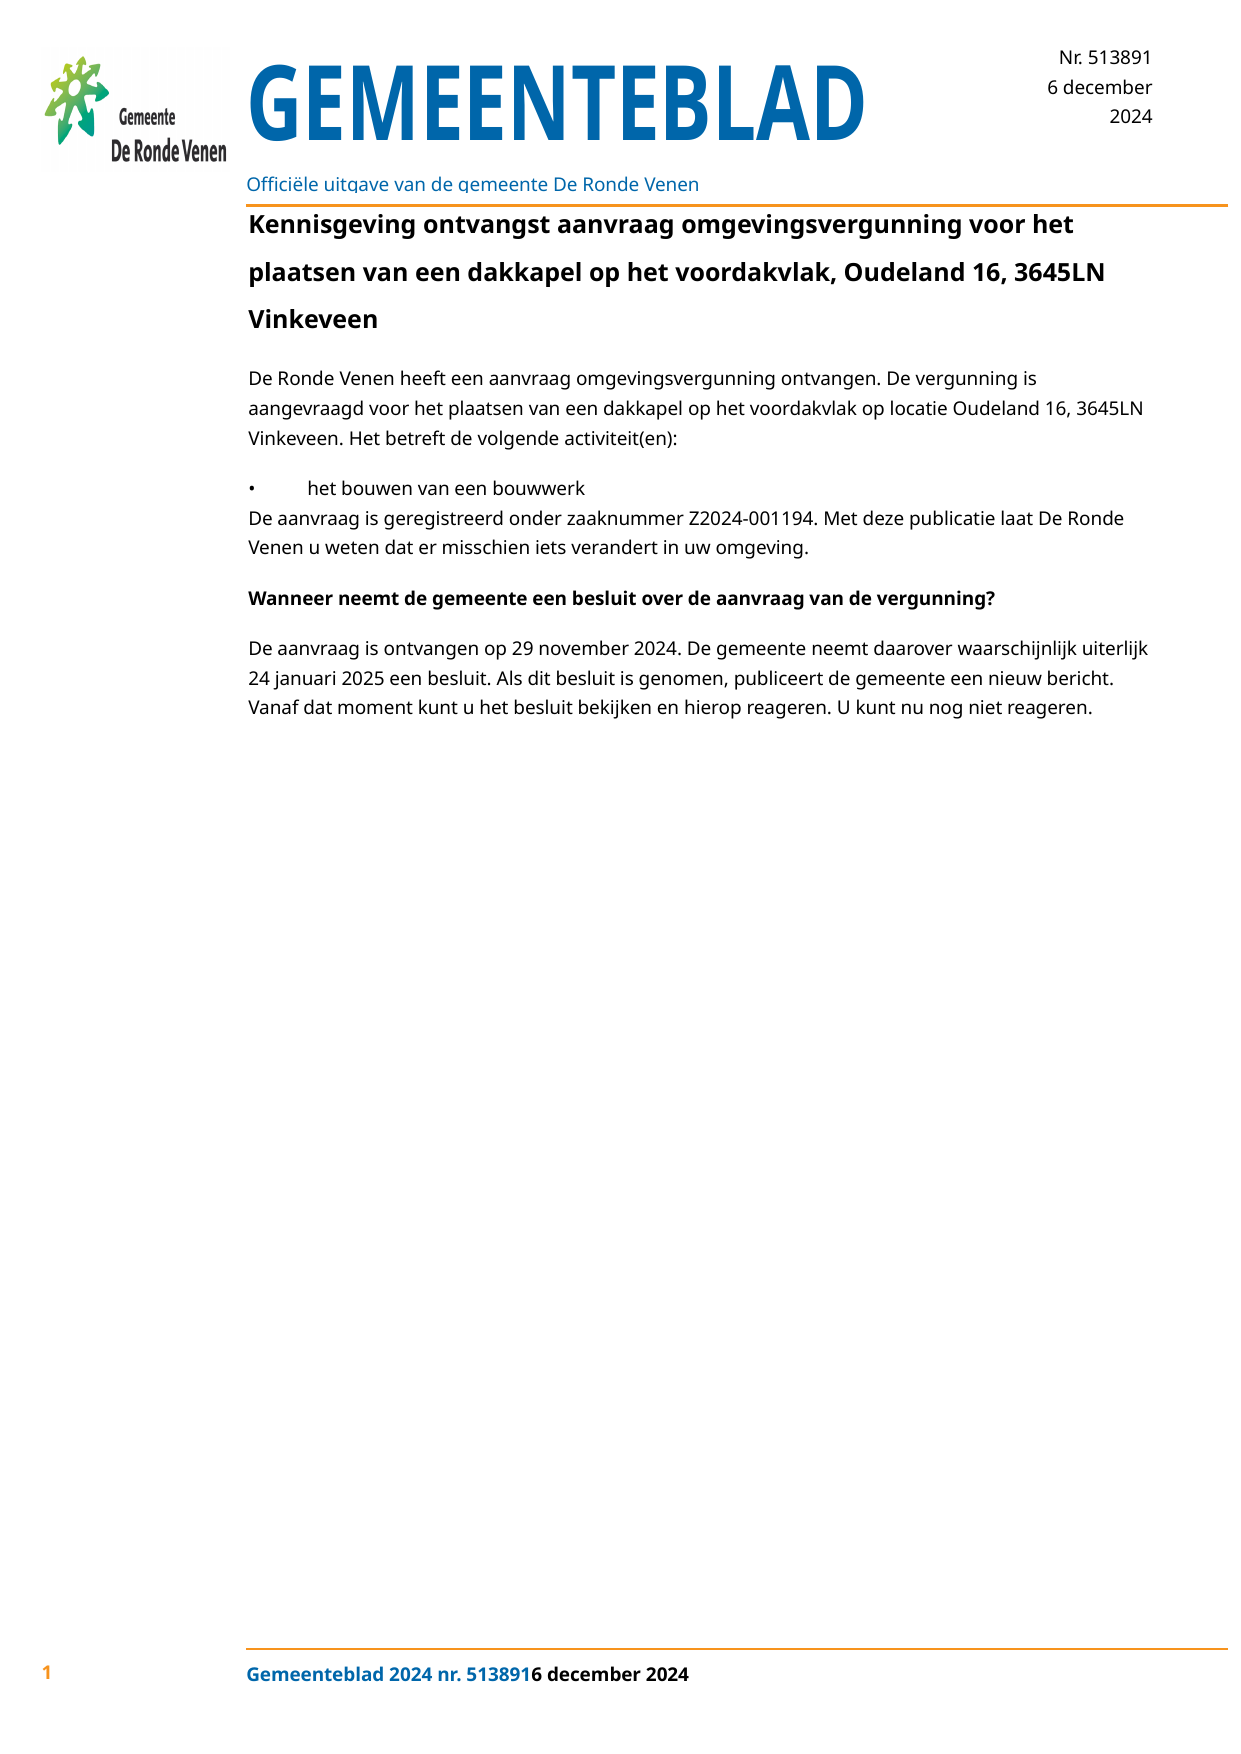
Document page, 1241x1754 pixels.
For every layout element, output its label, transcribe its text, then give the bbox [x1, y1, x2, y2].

text De aanvraag is geregistreerd onder zaaknummer Z2024-001194. Met deze publicatie laat De Ronde Venen u weten dat er misschien iets verandert in uw omgeving. [248, 505, 1152, 560]
text Kennisgeving ontvangst aanvraag omgevingsvergunning voor het plaatsen van een dakkapel op het voordakvlak, Oudeland 16, 3645LN Vinkeveen [248, 207, 1152, 336]
text Wanneer neemt de gemeente een besluit over de aanvraag van de vergunning? [248, 585, 1152, 610]
list het bouwen van een bouwwerk [248, 475, 1152, 501]
picture [41, 47, 231, 172]
text De aanvraag is ontvangen op 29 november 2024. De gemeente neemt daarover waarschijnlijk uiterlijk 24 januari 2025 een besluit. Als dit besluit is genomen, publiceert de gemeente een nieuw bericht. Vanaf dat moment kunt u het besluit bekijken en hierop reageren. U kunt nu nog niet reageren. [248, 635, 1152, 720]
text De Ronde Venen heeft een aanvraag omgevingsvergunning ontvangen. De vergunning is aangevraagd voor het plaatsen van een dakkapel op het voordakvlak op locatie Oudeland 16, 3645LN Vinkeveen. Het betreft de volgende activiteit(en): [248, 366, 1152, 450]
